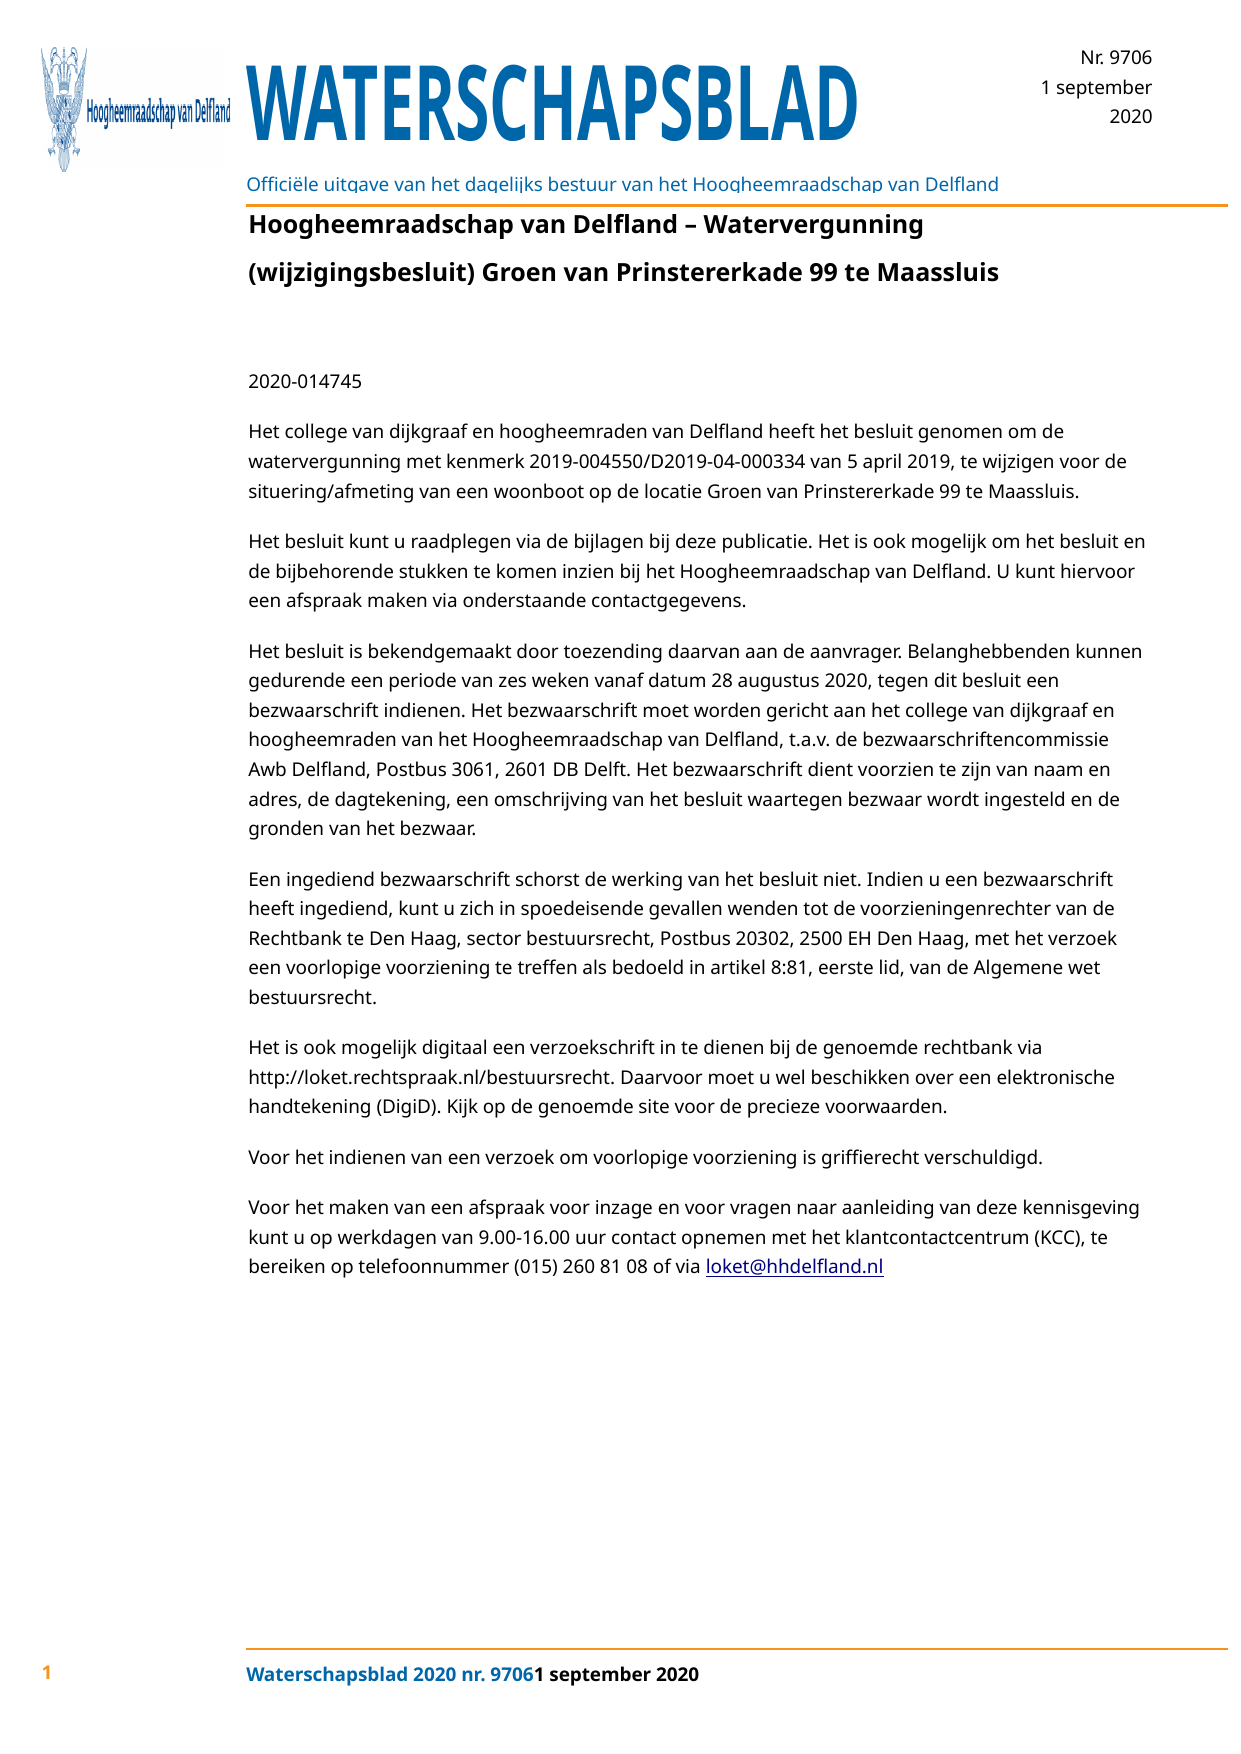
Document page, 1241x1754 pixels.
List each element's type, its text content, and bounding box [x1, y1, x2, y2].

text Het is ook mogelijk digitaal een verzoekschrift in te dienen bij de genoemde rechtbank via http://loket.rechtspraak.nl/bestuursrecht. Daarvoor moet u wel beschikken over een elektronische handtekening (DigiD). Kijk op de genoemde site voor de precieze voorwaarden. [248, 1034, 1152, 1119]
text Voor het maken van een afspraak voor inzage en voor vragen naar aanleiding van deze kennisgeving kunt u op werkdagen van 9.00-16.00 uur contact opnemen met het klantcontactcentrum (KCC), te bereiken op telefoonnummer (015) 260 81 08 of via loket@hhdelfland.nl [248, 1194, 1152, 1279]
text Voor het indienen van een verzoek om voorlopige voorziening is griffierecht verschuldigd. [248, 1144, 1152, 1170]
text Het besluit kunt u raadplegen via de bijlagen bij deze publicatie. Het is ook mogelijk om het besluit en de bijbehorende stukken te komen inzien bij het Hoogheemraadschap van Delfland. U kunt hiervoor een afspraak maken via onderstaande contactgegevens. [248, 528, 1152, 613]
text Hoogheemraadschap van Delfland – Watervergunning (wijzigingsbesluit) Groen van Prinstererkade 99 te Maassluis [248, 207, 1152, 288]
text Het besluit is bekendgemaakt door toezending daarvan aan de aanvrager. Belanghebbenden kunnen gedurende een periode van zes weken vanaf datum 28 augustus 2020, tegen dit besluit een bezwaarschrift indienen. Het bezwaarschrift moet worden gericht aan het college van dijkgraaf en hoogheemraden van het Hoogheemraadschap van Delfland, t.a.v. de bezwaarschriftencommissie Awb Delfland, Postbus 3061, 2601 DB Delft. Het bezwaarschrift dient voorzien te zijn van naam en adres, de dagtekening, een omschrijving van het besluit waartegen bezwaar wordt ingesteld en de gronden van het bezwaar. [248, 638, 1152, 841]
text Het college van dijkgraaf en hoogheemraden van Delfland heeft het besluit genomen om de watervergunning met kenmerk 2019-004550/D2019-04-000334 van 5 april 2019, te wijzigen voor de situering/afmeting van een woonboot op de locatie Groen van Prinstererkade 99 te Maassluis. [248, 419, 1152, 504]
text Een ingediend bezwaarschrift schorst de werking van het besluit niet. Indien u een bezwaarschrift heeft ingediend, kunt u zich in spoedeisende gevallen wenden tot de voorzieningenrechter van de Rechtbank te Den Haag, sector bestuursrecht, Postbus 20302, 2500 EH Den Haag, met het verzoek een voorlopige voorziening te treffen als bedoeld in artikel 8:81, eerste lid, van de Algemene wet bestuursrecht. [248, 866, 1152, 1010]
text 2020-014745 [248, 368, 1152, 394]
picture [41, 47, 231, 172]
